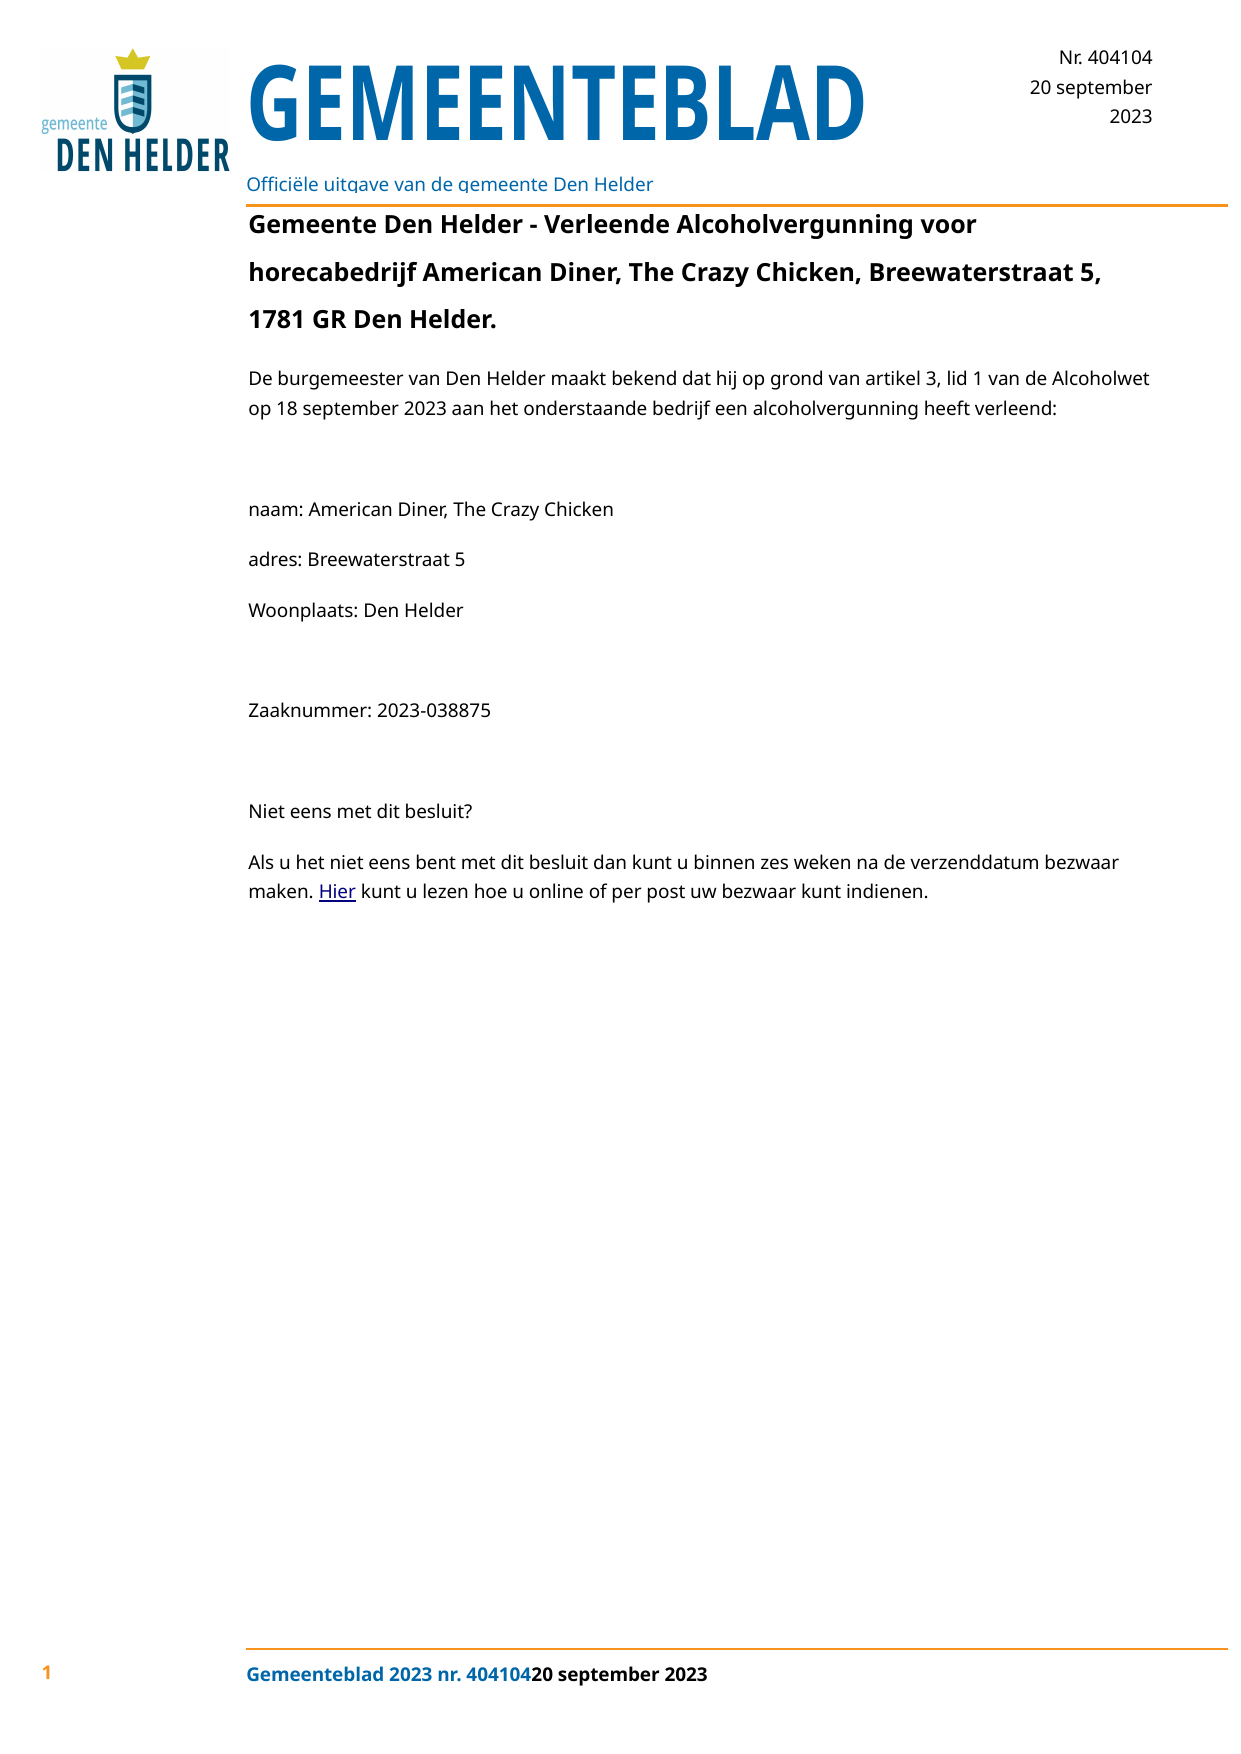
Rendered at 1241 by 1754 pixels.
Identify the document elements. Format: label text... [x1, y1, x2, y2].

picture [220, 160, 224, 172]
text Als u het niet eens bent met dit besluit dan kunt u binnen zes weken na de verzenddatum bezwaar maken. Hier kunt u lezen hoe u online of per post uw bezwaar kunt indienen. [248, 849, 1152, 904]
text adres: Breewaterstraat 5 [248, 546, 1152, 572]
picture [63, 144, 68, 165]
text naam: American Diner, The Crazy Chicken [248, 496, 1152, 522]
picture [130, 157, 135, 172]
text Gemeente Den Helder - Verleende Alcoholvergunning voor horecabedrijf American Diner, The Crazy Chicken, Breewaterstraat 5, 1781 GR Den Helder. [248, 207, 1152, 336]
text Niet eens met dit besluit? [248, 798, 1152, 824]
text Woonplaats: Den Helder [248, 597, 1152, 622]
picture [182, 144, 187, 165]
picture [100, 154, 106, 172]
text De burgemeester van Den Helder maakt bekend dat hij op grond van artikel 3, lid 1 van de Alcoholwet op 18 september 2023 aan het onderstaande bedrijf een alcoholvergunning heeft verleend: [248, 366, 1152, 421]
text Zaaknummer: 2023-038875 [248, 698, 1152, 723]
picture [41, 47, 231, 172]
